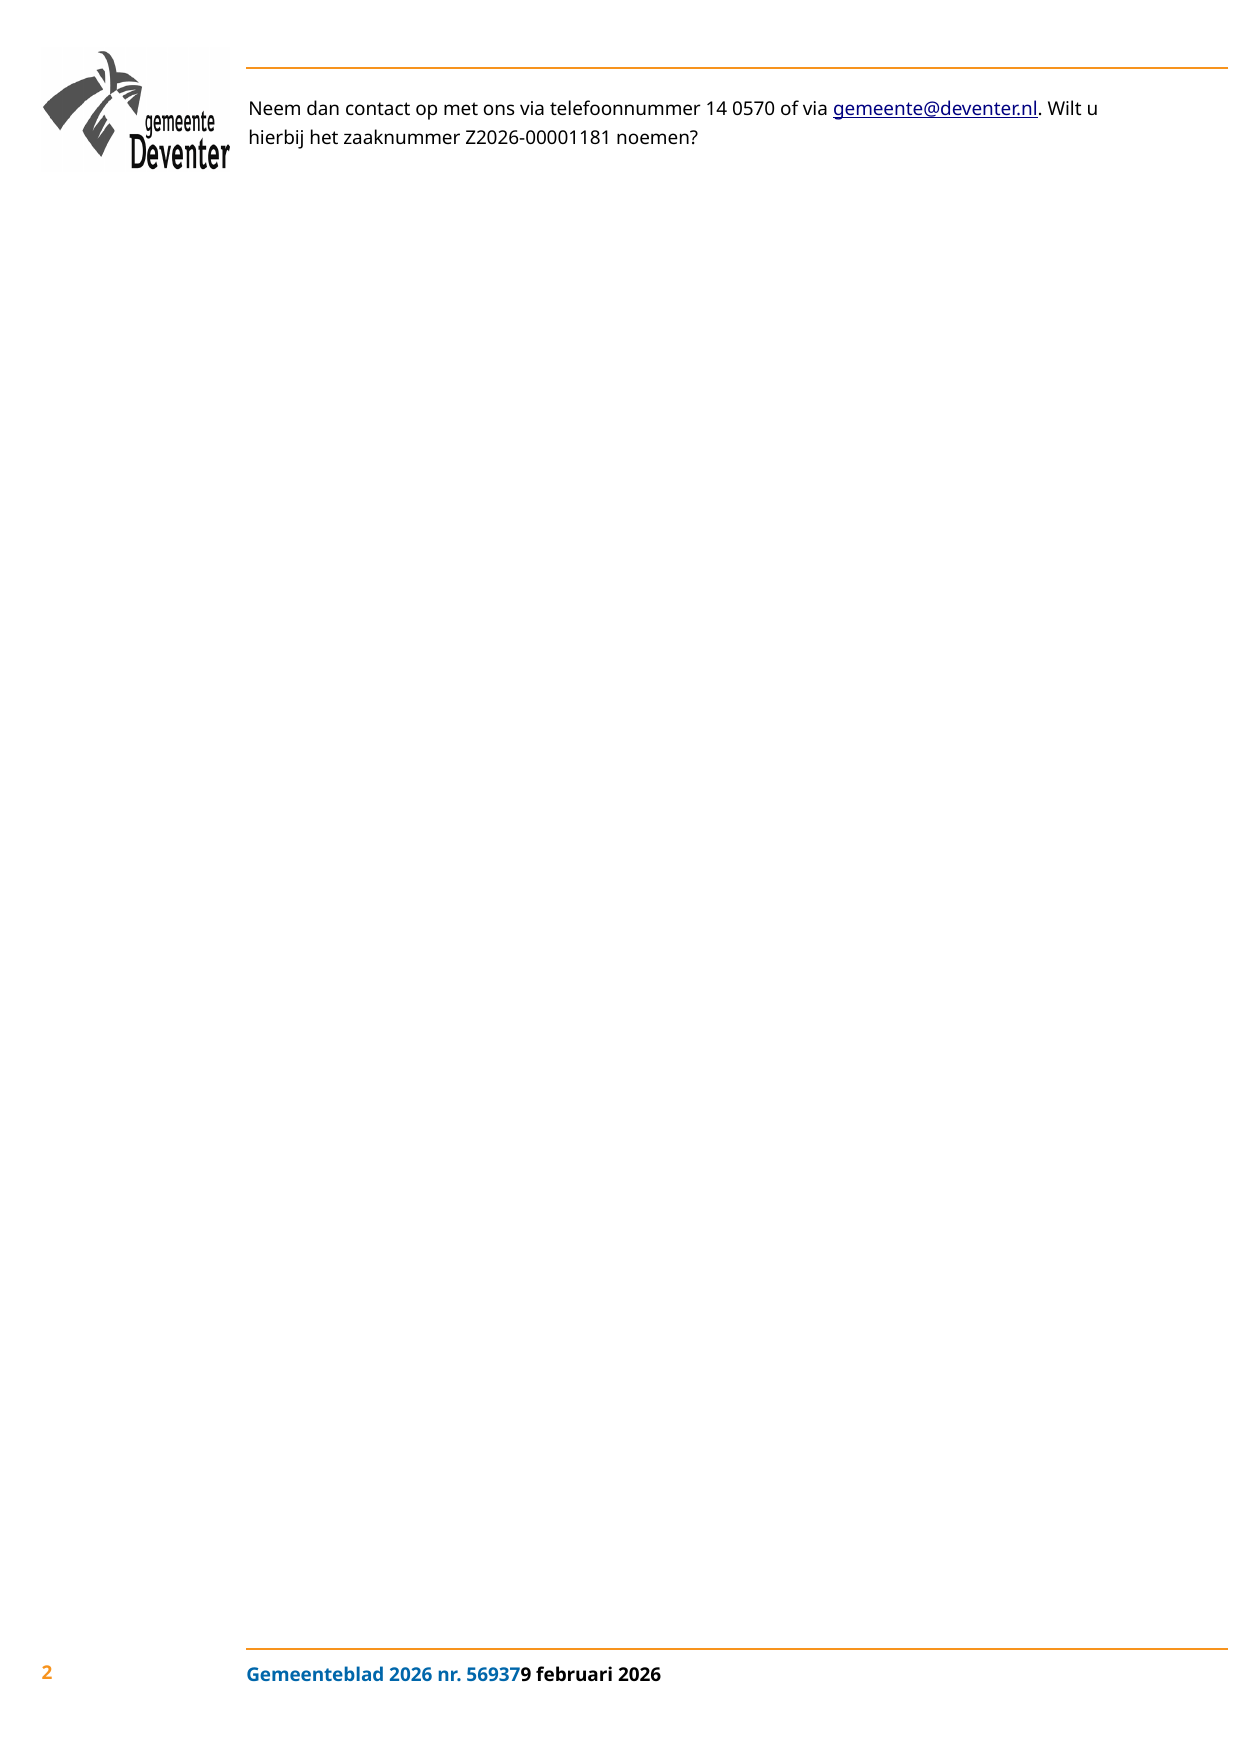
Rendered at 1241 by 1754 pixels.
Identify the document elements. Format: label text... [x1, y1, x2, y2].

picture [41, 47, 231, 172]
text Neem dan contact op met ons via telefoonnummer 14 0570 of via gemeente@deventer.nl. Wilt u hierbij het zaaknummer Z2026-00001181 noemen? [248, 95, 1152, 150]
